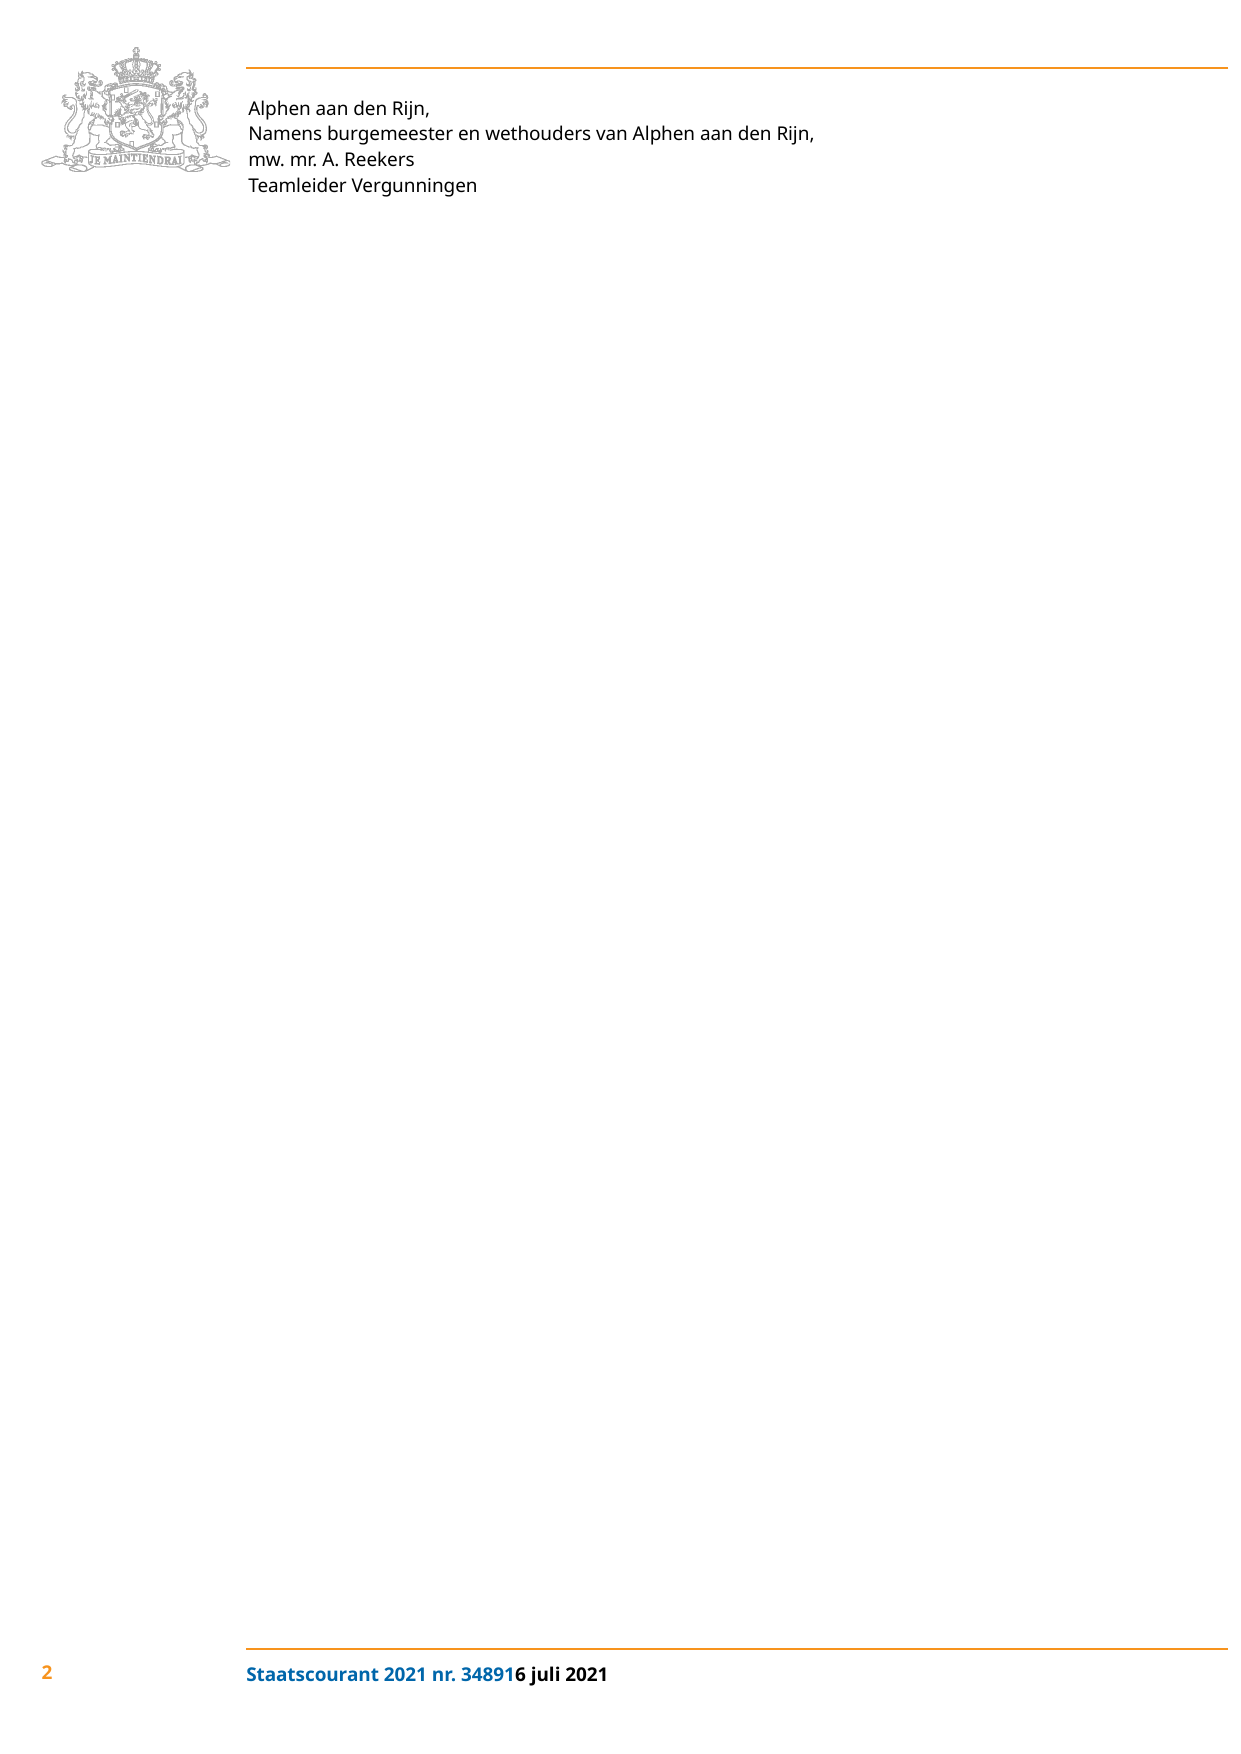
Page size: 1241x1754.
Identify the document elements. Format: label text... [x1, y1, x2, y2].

text Teamleider Vergunningen [248, 172, 1152, 198]
text Namens burgemeester en wethouders van Alphen aan den Rijn, [248, 121, 1152, 146]
text mw. mr. A. Reekers [248, 146, 1152, 172]
text Alphen aan den Rijn, [248, 95, 1152, 121]
picture [41, 47, 231, 172]
